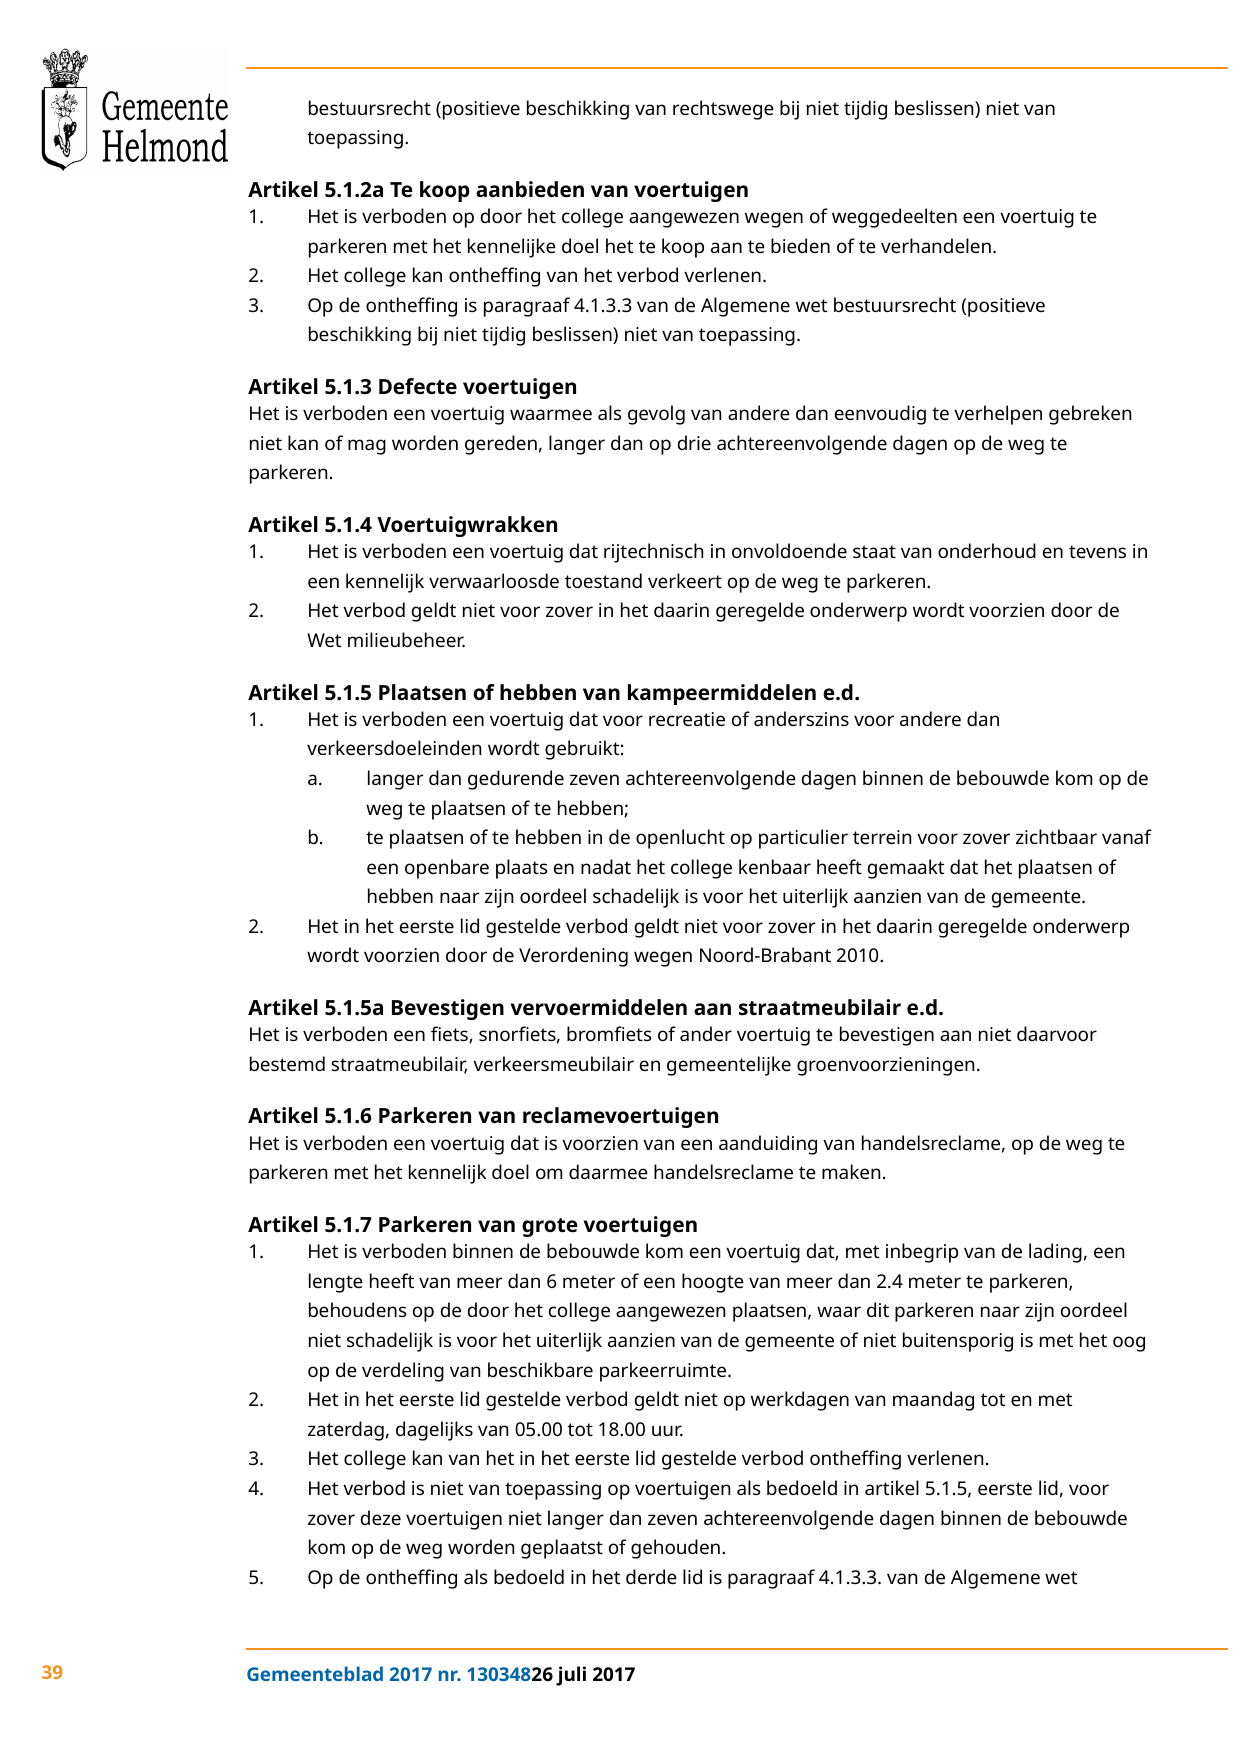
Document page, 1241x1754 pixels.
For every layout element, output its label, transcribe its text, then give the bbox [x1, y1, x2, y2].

text Artikel 5.1.5 Plaatsen of hebben van kampeermiddelen e.d. [248, 678, 1152, 706]
text Het is verboden een fiets, snorfiets, bromfiets of ander voertuig te bevestigen aan niet daarvoor bestemd straatmeubilair, verkeersmeubilair en gemeentelijke groenvoorzieningen. [248, 1022, 1152, 1077]
text Artikel 5.1.4 Voertuigwrakken [248, 510, 1152, 538]
text Artikel 5.1.7 Parkeren van grote voertuigen [248, 1210, 1152, 1238]
text Artikel 5.1.6 Parkeren van reclamevoertuigen [248, 1102, 1152, 1130]
list te plaatsen of te hebben in de openlucht op particulier terrein voor zover zichtbaar vanaf een openbare plaats en nadat het college kenbaar heeft gemaakt dat het plaatsen of hebben naar zijn oordeel schadelijk is voor het uiterlijk aanzien van de gemeente. [307, 824, 1152, 909]
list Het is verboden een voertuig dat rijtechnisch in onvoldoende staat van onderhoud en tevens in een kennelijk verwaarloosde toestand verkeert op de weg te parkeren. [248, 538, 1152, 594]
text Artikel 5.1.3 Defecte voertuigen [248, 372, 1152, 400]
picture [41, 47, 231, 172]
list Het college kan van het in het eerste lid gestelde verbod ontheffing verlenen. [248, 1446, 1152, 1471]
list Het is verboden op door het college aangewezen wegen of weggedeelten een voertuig te parkeren met het kennelijke doel het te koop aan te bieden of te verhandelen. [248, 203, 1152, 258]
list Het college kan ontheffing van het verbod verlenen. [248, 262, 1152, 288]
list langer dan gedurende zeven achtereenvolgende dagen binnen de bebouwde kom op de weg te plaatsen of te hebben; [307, 765, 1152, 821]
list bestuursrecht (positieve beschikking van rechtswege bij niet tijdig beslissen) niet van toepassing. [248, 95, 1152, 150]
text Het is verboden een voertuig dat is voorzien van een aanduiding van handelsreclame, op de weg te parkeren met het kennelijk doel om daarmee handelsreclame te maken. [248, 1130, 1152, 1185]
list Op de ontheffing is paragraaf 4.1.3.3 van de Algemene wet bestuursrecht (positieve beschikking bij niet tijdig beslissen) niet van toepassing. [248, 292, 1152, 347]
list Het verbod geldt niet voor zover in het daarin geregelde onderwerp wordt voorzien door de Wet milieubeheer. [248, 598, 1152, 653]
list Het in het eerste lid gestelde verbod geldt niet op werkdagen van maandag tot en met zaterdag, dagelijks van 05.00 tot 18.00 uur. [248, 1386, 1152, 1442]
text Artikel 5.1.5a Bevestigen vervoermiddelen aan straatmeubilair e.d. [248, 993, 1152, 1022]
list Op de ontheffing als bedoeld in het derde lid is paragraaf 4.1.3.3. van de Algemene wet [248, 1564, 1152, 1589]
list Het verbod is niet van toepassing op voertuigen als bedoeld in artikel 5.1.5, eerste lid, voor zover deze voertuigen niet langer dan zeven achtereenvolgende dagen binnen de bebouwde kom op de weg worden geplaatst of gehouden. [248, 1475, 1152, 1560]
list Het is verboden binnen de bebouwde kom een voertuig dat, met inbegrip van de lading, een lengte heeft van meer dan 6 meter of een hoogte van meer dan 2.4 meter te parkeren, behoudens op de door het college aangewezen plaatsen, waar dit parkeren naar zijn oordeel niet schadelijk is voor het uiterlijk aanzien van de gemeente of niet buitensporig is met het oog op de verdeling van beschikbare parkeerruimte. [248, 1238, 1152, 1382]
list Het in het eerste lid gestelde verbod geldt niet voor zover in het daarin geregelde onderwerp wordt voorzien door de Verordening wegen Noord-Brabant 2010. [248, 913, 1152, 968]
text Het is verboden een voertuig waarmee als gevolg van andere dan eenvoudig te verhelpen gebreken niet kan of mag worden gereden, langer dan op drie achtereenvolgende dagen op de weg te parkeren. [248, 400, 1152, 485]
list Het is verboden een voertuig dat voor recreatie of anderszins voor andere dan verkeersdoeleinden wordt gebruikt: [248, 706, 1152, 761]
text Artikel 5.1.2a Te koop aanbieden van voertuigen [248, 175, 1152, 203]
